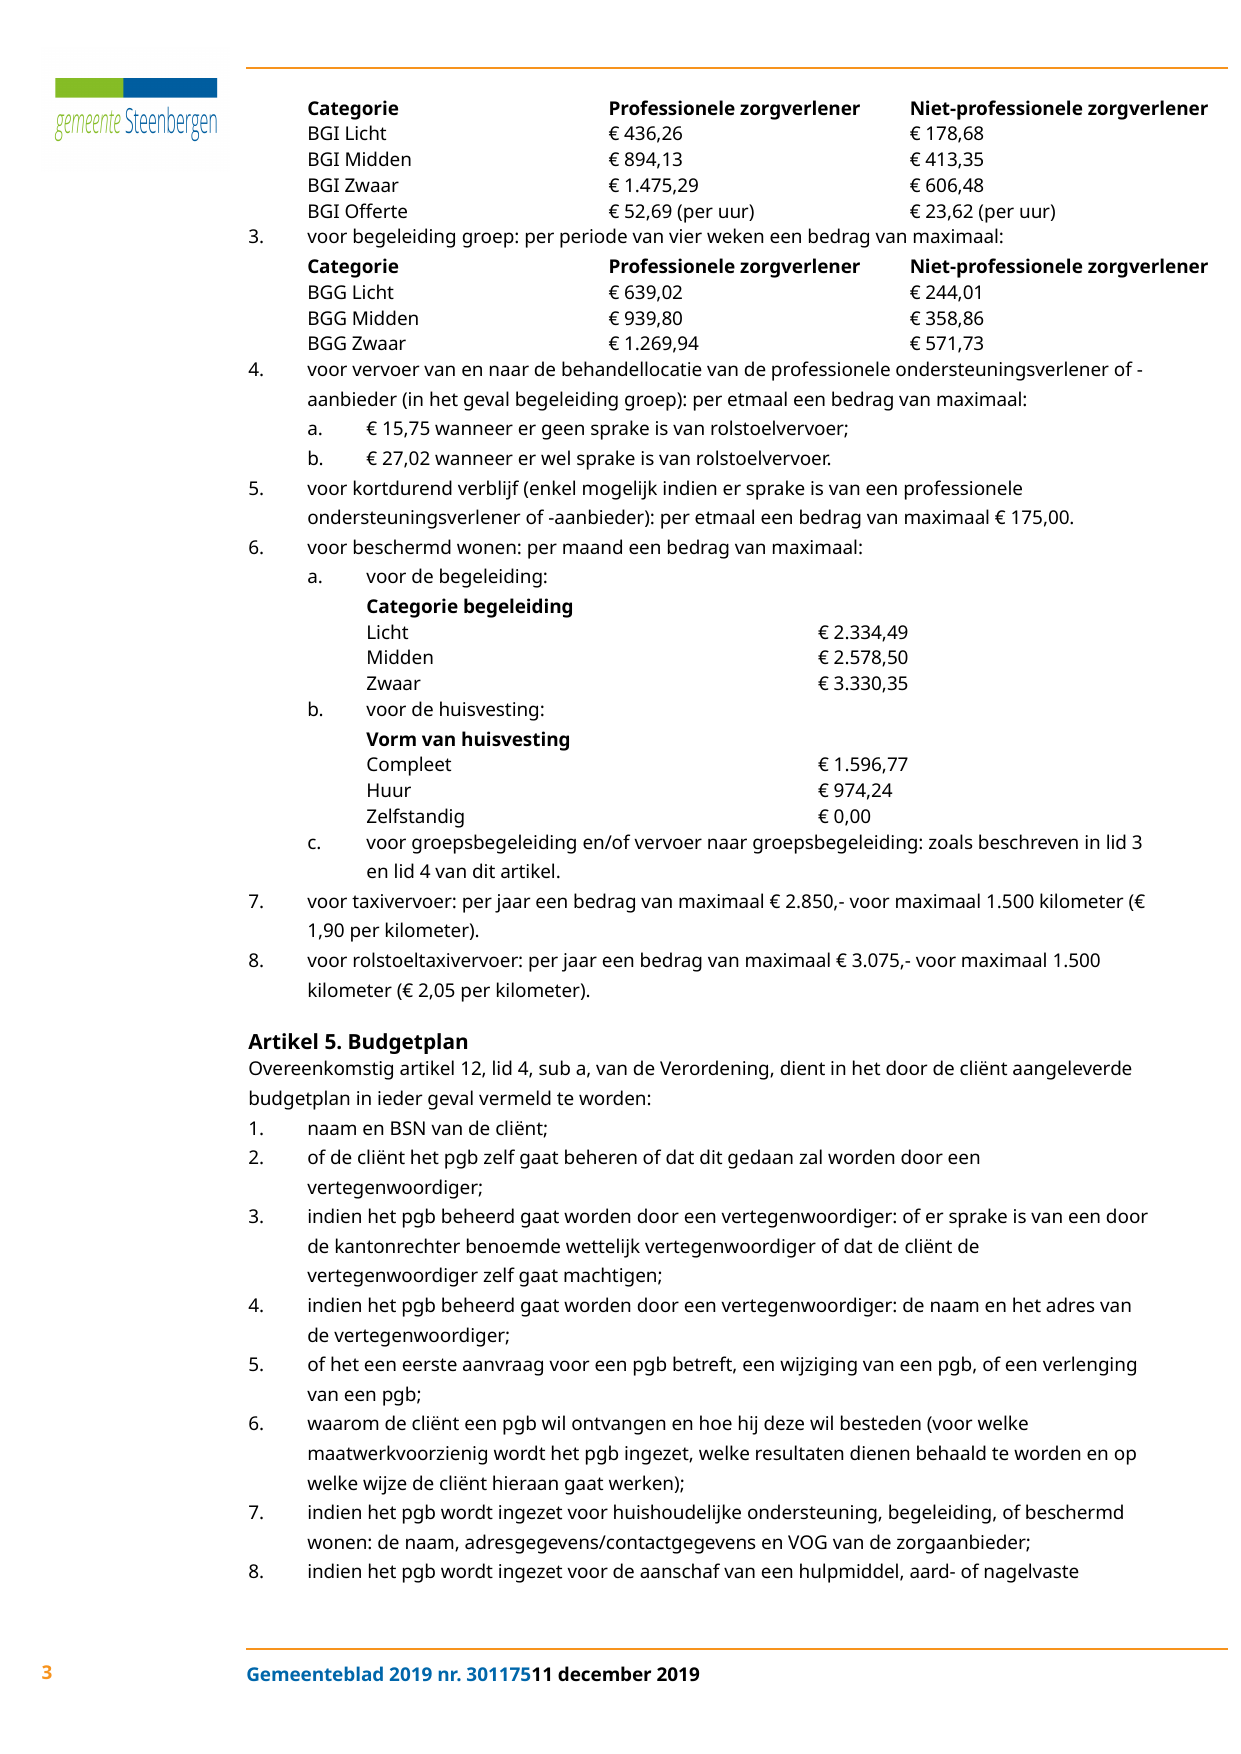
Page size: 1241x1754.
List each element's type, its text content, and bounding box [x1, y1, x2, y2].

table_header Vorm van huisvesting [366, 726, 818, 752]
table_cell € 939,80 [608, 305, 909, 331]
table_cell BGG Licht [307, 279, 608, 305]
table_cell € 639,02 [608, 279, 909, 305]
table_cell Midden [366, 645, 818, 670]
list voor vervoer van en naar de behandellocatie van de professionele ondersteuningsverlener of -aanbieder (in het geval begeleiding groep): per etmaal een bedrag van maximaal: [248, 356, 1152, 412]
table_cell BGI Licht [307, 121, 608, 146]
table_header Professionele zorgverlener [608, 253, 909, 279]
list naam en BSN van de cliënt; [248, 1115, 1152, 1141]
table_header Categorie begeleiding [366, 593, 818, 619]
table_cell € 436,26 [608, 121, 909, 146]
text Overeenkomstig artikel 12, lid 4, sub a, van de Verordening, dient in het door de cliënt aangeleverde budgetplan in ieder geval vermeld te worden: [248, 1056, 1152, 1111]
table_cell € 3.330,35 [818, 670, 1240, 696]
list voor de huisvesting: [307, 696, 1152, 722]
table_header Niet-professionele zorgverlener [910, 253, 1211, 279]
table_cell € 413,35 [910, 146, 1211, 172]
list indien het pgb wordt ingezet voor de aanschaf van een hulpmiddel, aard- of nagelvaste [248, 1558, 1152, 1584]
list voor groepsbegeleiding en/of vervoer naar groepsbegeleiding: zoals beschreven in lid 3 en lid 4 van dit artikel. [307, 829, 1152, 884]
table_cell € 23,62 (per uur) [910, 198, 1211, 223]
table_cell BGG Zwaar [307, 331, 608, 356]
table_cell BGG Midden [307, 305, 608, 331]
text Artikel 5. Budgetplan [248, 1027, 1152, 1056]
list waarom de cliënt een pgb wil ontvangen en hoe hij deze wil besteden (voor welke maatwerkvoorzienig wordt het pgb ingezet, welke resultaten dienen behaald te worden en op welke wijze de cliënt hieraan gaat werken); [248, 1411, 1152, 1496]
list indien het pgb wordt ingezet voor huishoudelijke ondersteuning, begeleiding, of beschermd wonen: de naam, adresgegevens/contactgegevens en VOG van de zorgaanbieder; [248, 1499, 1152, 1555]
list € 27,02 wanneer er wel sprake is van rolstoelvervoer. [307, 445, 1152, 471]
list voor kortdurend verblijf (enkel mogelijk indien er sprake is van een professionele ondersteuningsverlener of -aanbieder): per etmaal een bedrag van maximaal € 175,00. [248, 475, 1152, 530]
table_cell € 2.578,50 [818, 645, 1240, 670]
table_header Categorie [307, 95, 608, 121]
table_header Niet-professionele zorgverlener [910, 95, 1211, 121]
list voor rolstoeltaxivervoer: per jaar een bedrag van maximaal € 3.075,- voor maximaal 1.500 kilometer (€ 2,05 per kilometer). [248, 947, 1152, 1002]
table_cell € 606,48 [910, 172, 1211, 198]
list of het een eerste aanvraag voor een pgb betreft, een wijziging van een pgb, of een verlenging van een pgb; [248, 1351, 1152, 1407]
table_cell Licht [366, 619, 818, 644]
table_header Professionele zorgverlener [608, 95, 909, 121]
table_cell € 244,01 [910, 279, 1211, 305]
table_cell € 52,69 (per uur) [608, 198, 909, 223]
table_cell € 1.475,29 [608, 172, 909, 198]
list € 15,75 wanneer er geen sprake is van rolstoelvervoer; [307, 416, 1152, 441]
table_cell € 358,86 [910, 305, 1211, 331]
table_cell Zelfstandig [366, 803, 818, 829]
table_cell Compleet [366, 752, 818, 777]
list voor taxivervoer: per jaar een bedrag van maximaal € 2.850,- voor maximaal 1.500 kilometer (€ 1,90 per kilometer). [248, 888, 1152, 943]
table_cell € 0,00 [818, 803, 1240, 829]
table_cell € 178,68 [910, 121, 1211, 146]
list voor begeleiding groep: per periode van vier weken een bedrag van maximaal: [248, 224, 1152, 249]
table_cell € 1.596,77 [818, 752, 1240, 777]
list voor beschermd wonen: per maand een bedrag van maximaal: [248, 534, 1152, 559]
table_cell € 571,73 [910, 331, 1211, 356]
picture [41, 47, 231, 172]
table_cell BGI Zwaar [307, 172, 608, 198]
list voor de begeleiding: [307, 563, 1152, 589]
table_cell BGI Offerte [307, 198, 608, 223]
table_cell € 1.269,94 [608, 331, 909, 356]
table_cell € 2.334,49 [818, 619, 1240, 644]
list of de cliënt het pgb zelf gaat beheren of dat dit gedaan zal worden door een vertegenwoordiger; [248, 1144, 1152, 1200]
table_cell € 974,24 [818, 777, 1240, 803]
list indien het pgb beheerd gaat worden door een vertegenwoordiger: of er sprake is van een door de kantonrechter benoemde wettelijk vertegenwoordiger of dat de cliënt de vertegenwoordiger zelf gaat machtigen; [248, 1203, 1152, 1288]
table_cell Zwaar [366, 670, 818, 696]
table_cell BGI Midden [307, 146, 608, 172]
table_header Categorie [307, 253, 608, 279]
table_cell Huur [366, 777, 818, 803]
table_cell € 894,13 [608, 146, 909, 172]
list indien het pgb beheerd gaat worden door een vertegenwoordiger: de naam en het adres van de vertegenwoordiger; [248, 1292, 1152, 1348]
